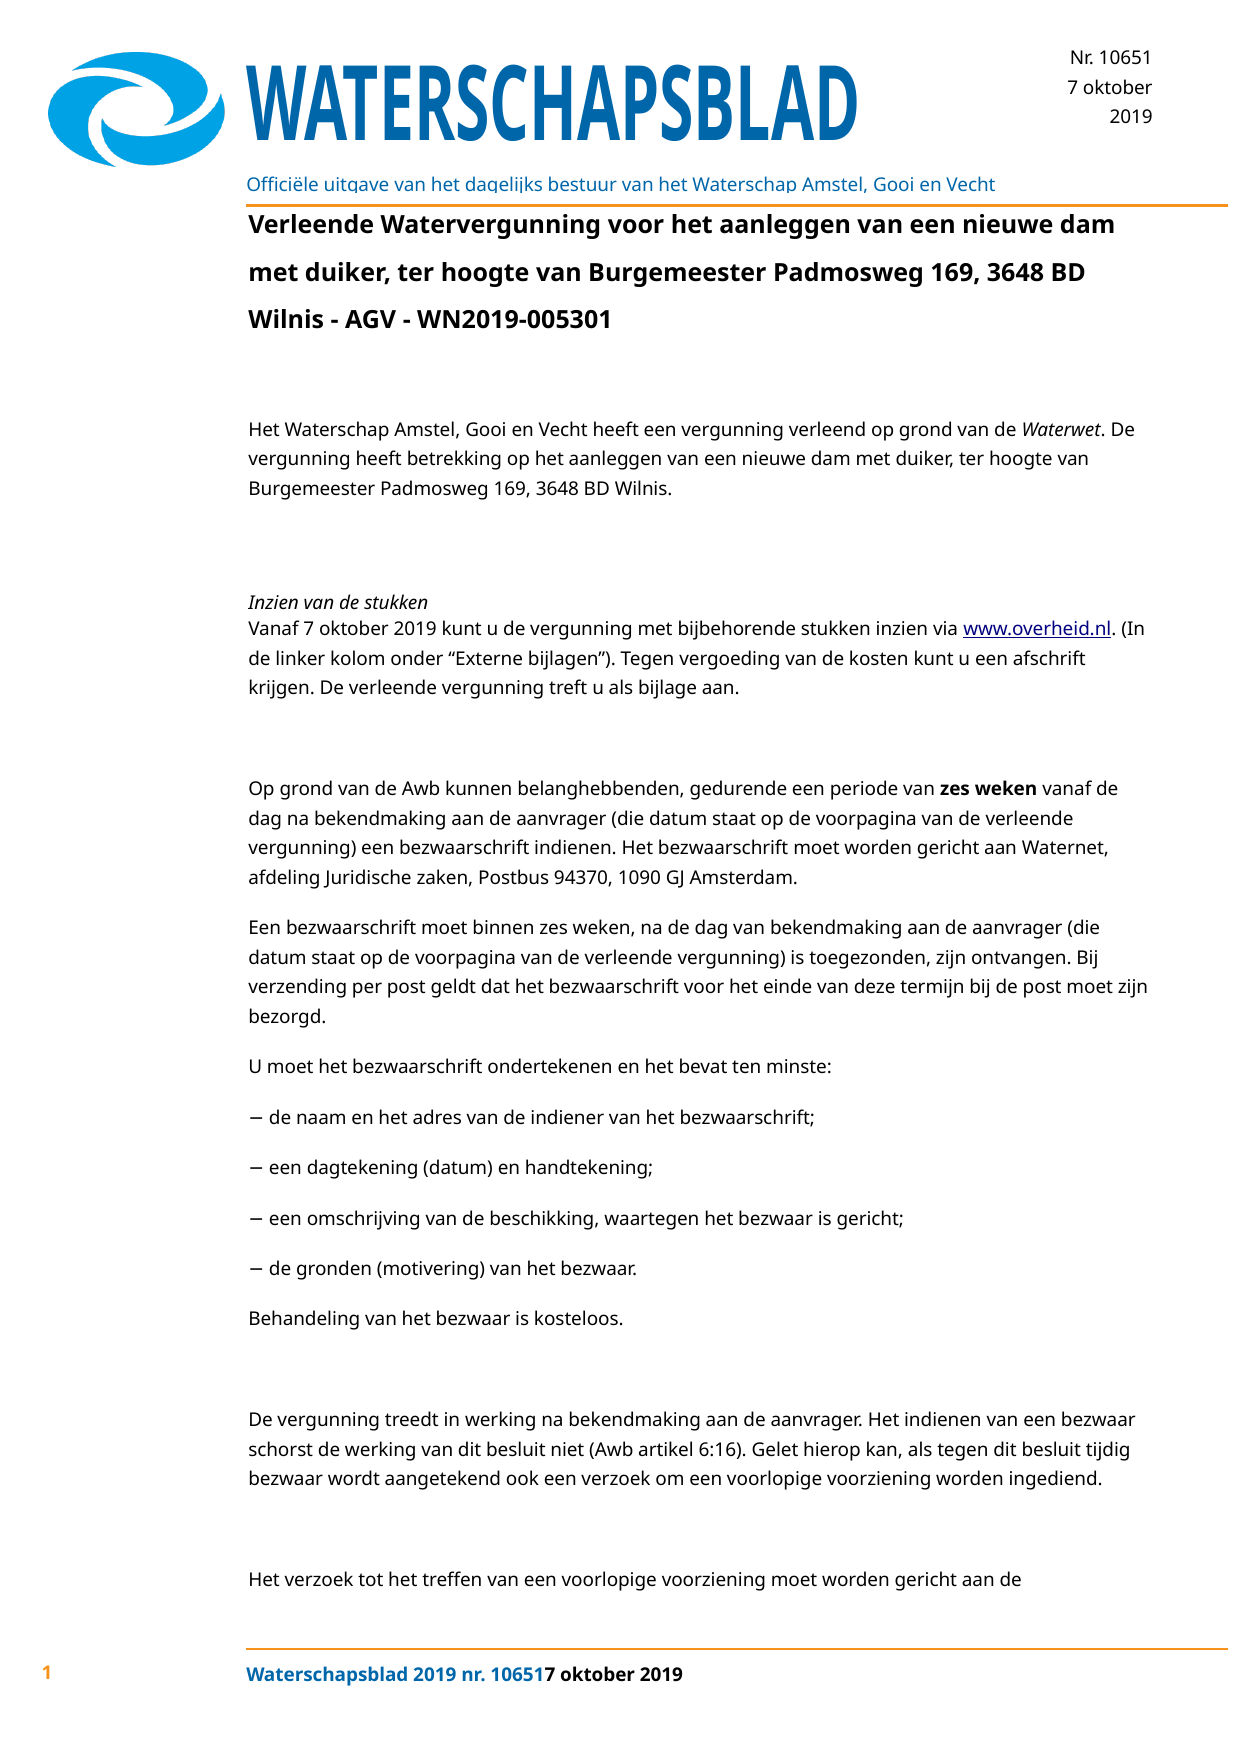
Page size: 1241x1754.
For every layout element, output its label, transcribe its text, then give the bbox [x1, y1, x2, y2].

text De vergunning treedt in werking na bekendmaking aan de aanvrager. Het indienen van een bezwaar schorst de werking van dit besluit niet (Awb artikel 6:16). Gelet hierop kan, als tegen dit besluit tijdig bezwaar wordt aangetekend ook een verzoek om een voorlopige voorziening worden ingediend. [248, 1406, 1152, 1491]
text Het verzoek tot het treffen van een voorlopige voorziening moet worden gericht aan de [248, 1566, 1152, 1592]
text − de naam en het adres van de indiener van het bezwaarschrift; [248, 1104, 1152, 1130]
text Het Waterschap Amstel, Gooi en Vecht heeft een vergunning verleend op grond van de Waterwet. De vergunning heeft betrekking op het aanleggen van een nieuwe dam met duiker, ter hoogte van Burgemeester Padmosweg 169, 3648 BD Wilnis. [248, 416, 1152, 501]
text − een dagtekening (datum) en handtekening; [248, 1154, 1152, 1180]
text − een omschrijving van de beschikking, waartegen het bezwaar is gericht; [248, 1205, 1152, 1231]
text Inzien van de stukken [248, 589, 1152, 615]
text Op grond van de Awb kunnen belanghebbenden, gedurende een periode van zes weken vanaf de dag na bekendmaking aan de aanvrager (die datum staat op de voorpagina van de verleende vergunning) een bezwaarschrift indienen. Het bezwaarschrift moet worden gericht aan Waternet, afdeling Juridische zaken, Postbus 94370, 1090 GJ Amsterdam. [248, 775, 1152, 890]
text Een bezwaarschrift moet binnen zes weken, na de dag van bekendmaking aan de aanvrager (die datum staat op de voorpagina van de verleende vergunning) is toegezonden, zijn ontvangen. Bij verzending per post geldt dat het bezwaarschrift voor het einde van deze termijn bij de post moet zijn bezorgd. [248, 914, 1152, 1029]
text − de gronden (motivering) van het bezwaar. [248, 1255, 1152, 1281]
text Vanaf 7 oktober 2019 kunt u de vergunning met bijbehorende stukken inzien via www.overheid.nl. (In de linker kolom onder “Externe bijlagen”). Tegen vergoeding van de kosten kunt u een afschrift krijgen. De verleende vergunning treft u als bijlage aan. [248, 615, 1152, 700]
text Verleende Watervergunning voor het aanleggen van een nieuwe dam met duiker, ter hoogte van Burgemeester Padmosweg 169, 3648 BD Wilnis - AGV - WN2019-005301 [248, 207, 1152, 336]
text U moet het bezwaarschrift ondertekenen en het bevat ten minste: [248, 1053, 1152, 1079]
picture [41, 47, 231, 172]
text Behandeling van het bezwaar is kosteloos. [248, 1306, 1152, 1331]
